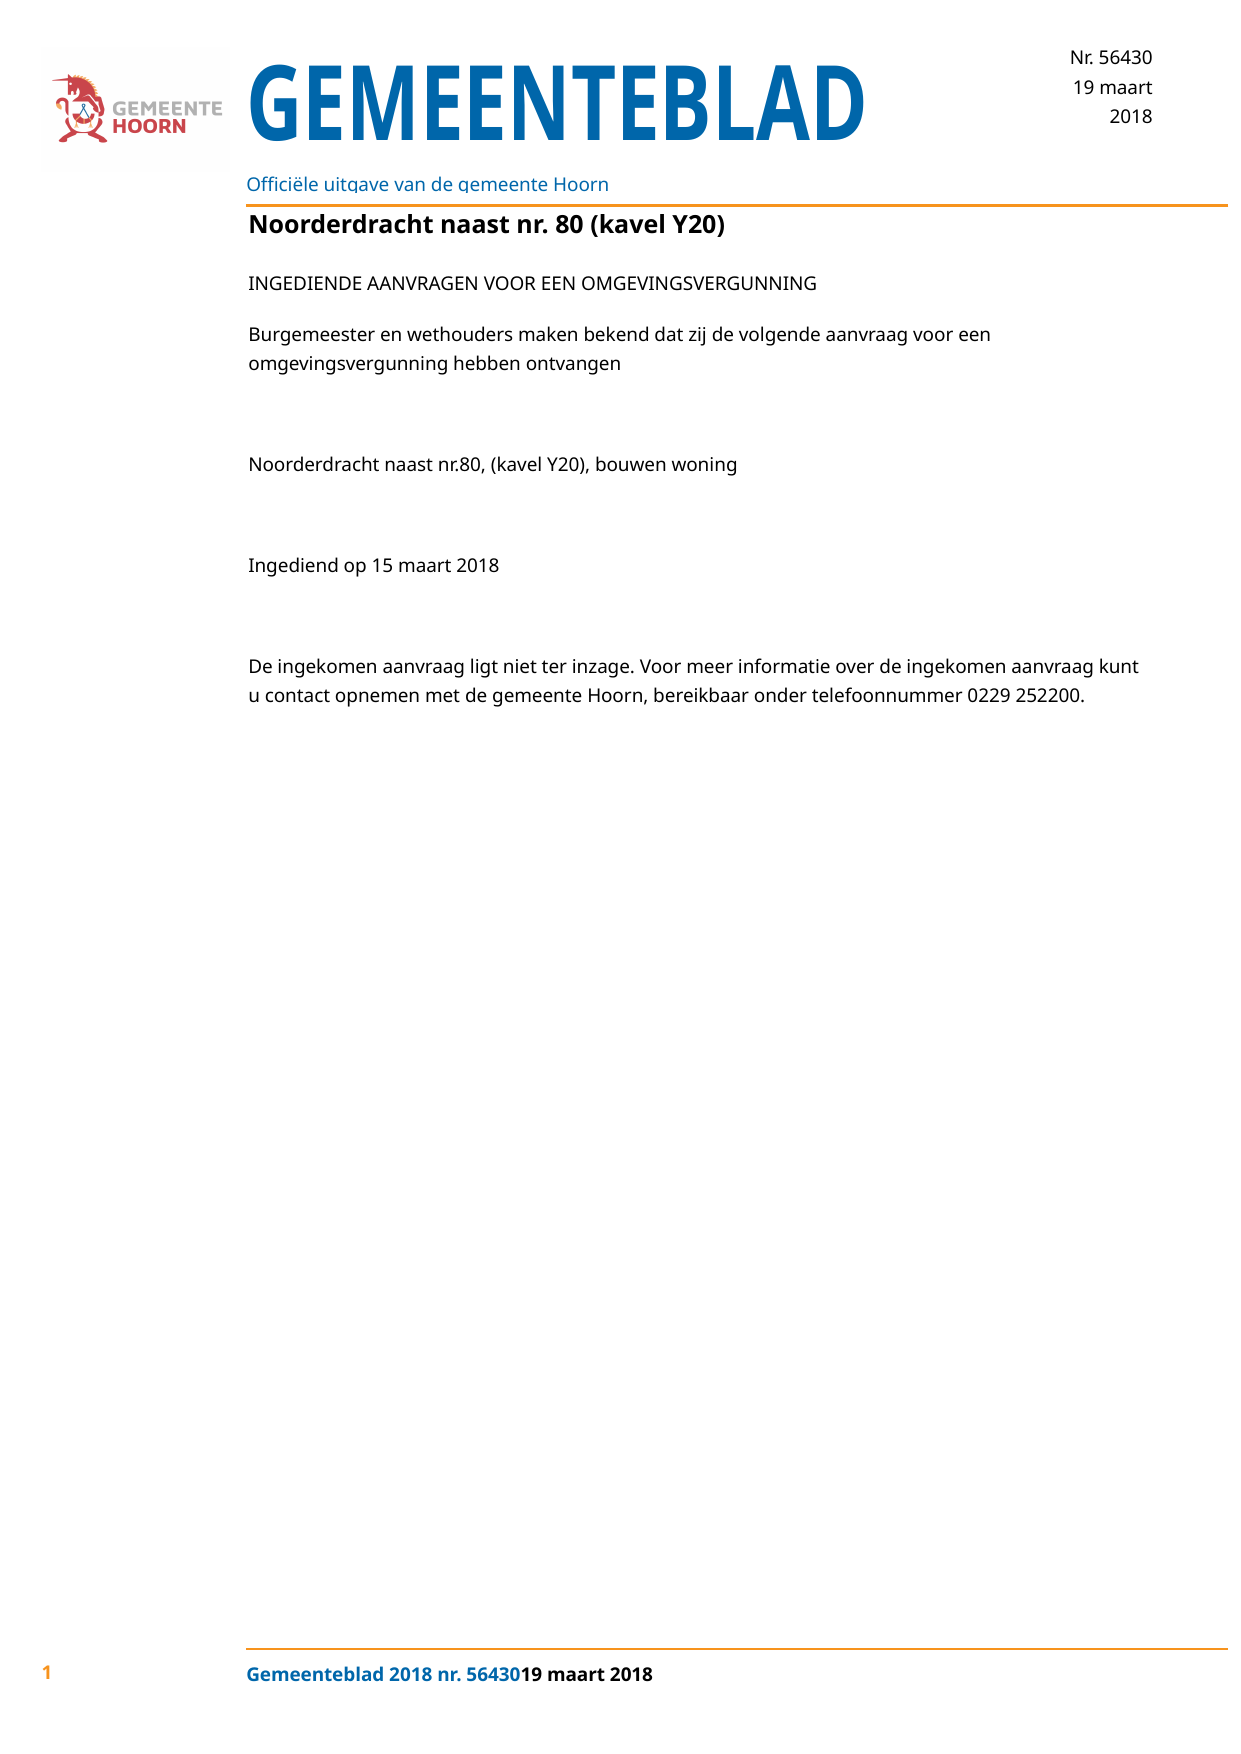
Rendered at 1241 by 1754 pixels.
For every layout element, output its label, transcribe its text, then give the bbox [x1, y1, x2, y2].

text INGEDIENDE AANVRAGEN VOOR EEN OMGEVINGSVERGUNNING [248, 270, 1152, 296]
picture [41, 47, 231, 172]
text Ingediend op 15 maart 2018 [248, 552, 1152, 578]
text Noorderdracht naast nr. 80 (kavel Y20) [248, 207, 1152, 241]
text Burgemeester en wethouders maken bekend dat zij de volgende aanvraag voor een omgevingsvergunning hebben ontvangen [248, 321, 1152, 376]
text De ingekomen aanvraag ligt niet ter inzage. Voor meer informatie over de ingekomen aanvraag kunt u contact opnemen met de gemeente Hoorn, bereikbaar onder telefoonnummer 0229 252200. [248, 653, 1152, 708]
text Noorderdracht naast nr.80, (kavel Y20), bouwen woning [248, 451, 1152, 477]
